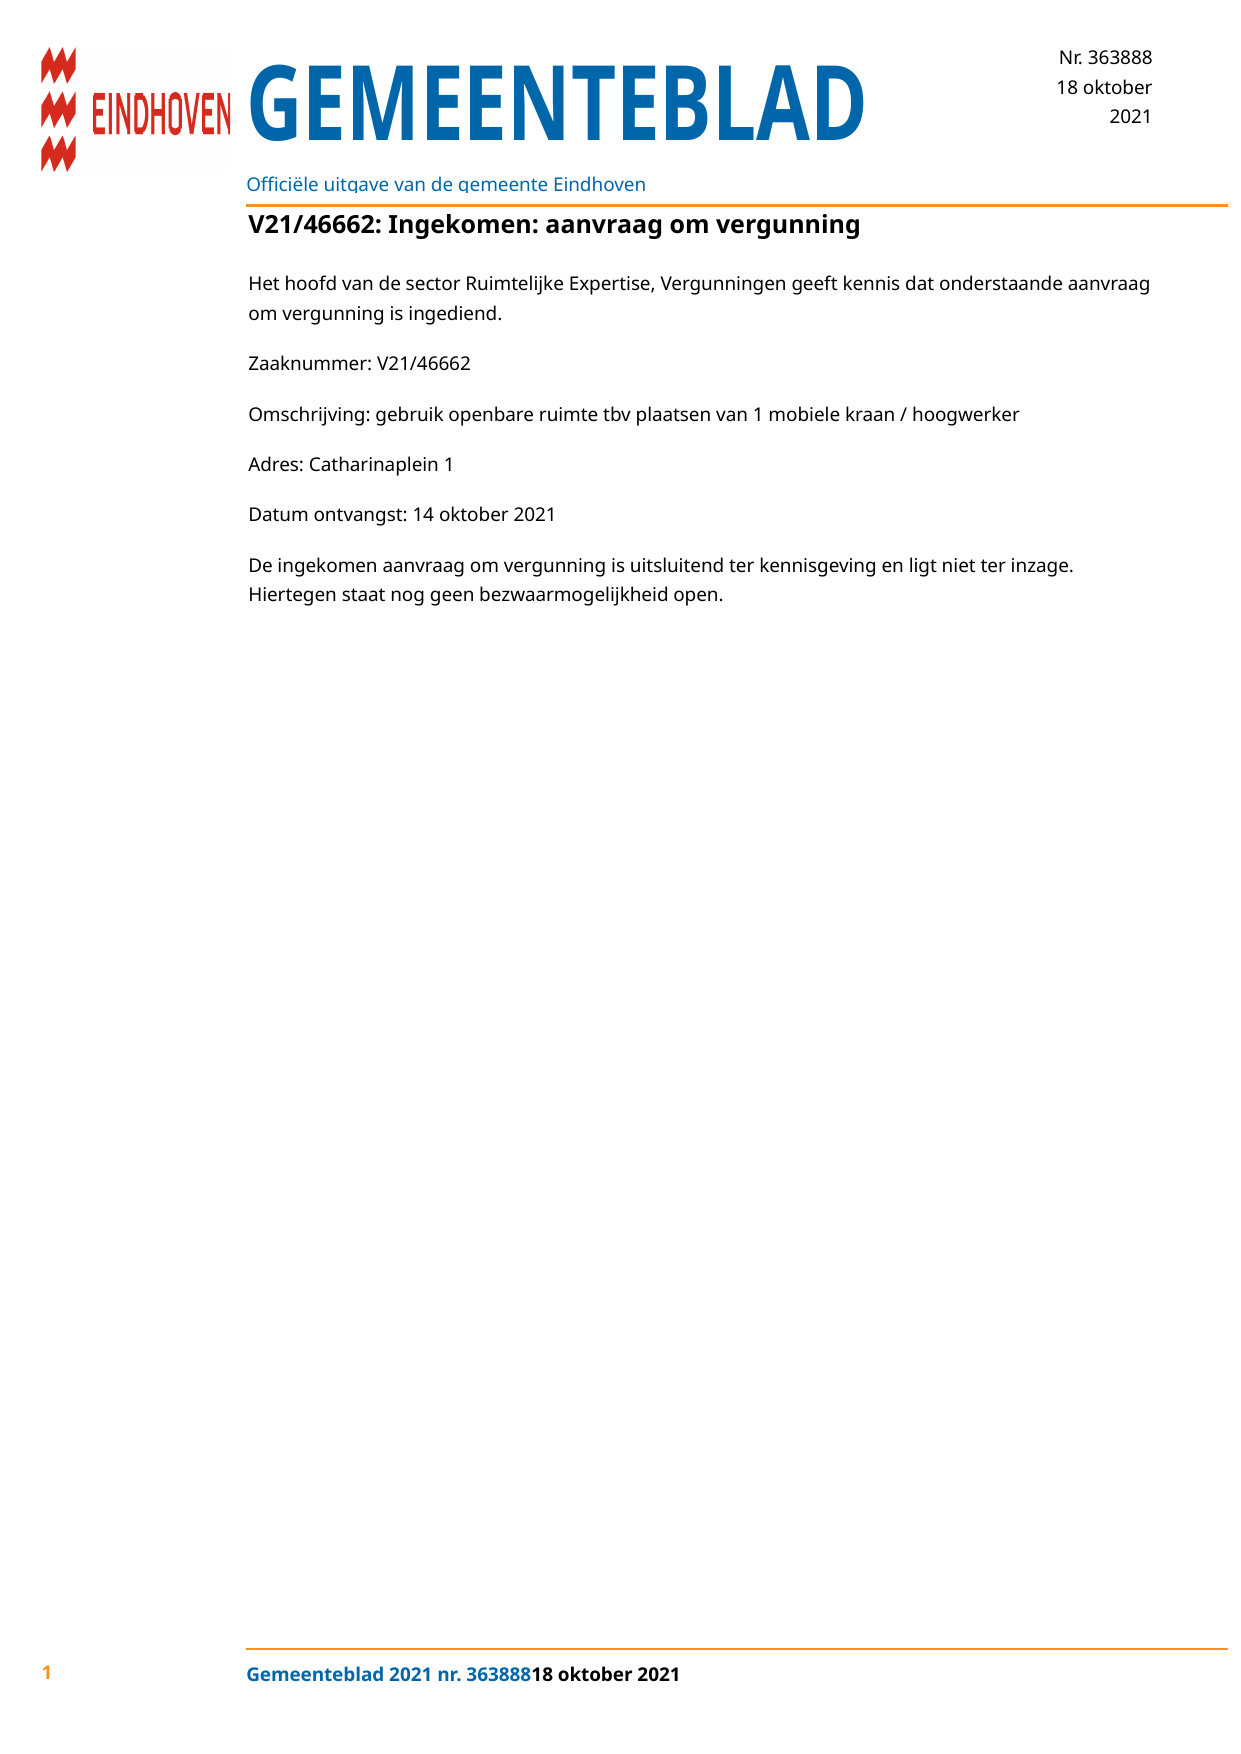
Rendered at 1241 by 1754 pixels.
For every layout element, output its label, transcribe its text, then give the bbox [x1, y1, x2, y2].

text Omschrijving: gebruik openbare ruimte tbv plaatsen van 1 mobiele kraan / hoogwerker [248, 401, 1152, 426]
text Het hoofd van de sector Ruimtelijke Expertise, Vergunningen geeft kennis dat onderstaande aanvraag om vergunning is ingediend. [248, 270, 1152, 326]
text Zaaknummer: V21/46662 [248, 350, 1152, 376]
picture [41, 47, 231, 172]
text V21/46662: Ingekomen: aanvraag om vergunning [248, 207, 1152, 241]
text Datum ontvangst: 14 oktober 2021 [248, 502, 1152, 527]
text Adres: Catharinaplein 1 [248, 451, 1152, 477]
text De ingekomen aanvraag om vergunning is uitsluitend ter kennisgeving en ligt niet ter inzage. Hiertegen staat nog geen bezwaarmogelijkheid open. [248, 552, 1152, 607]
